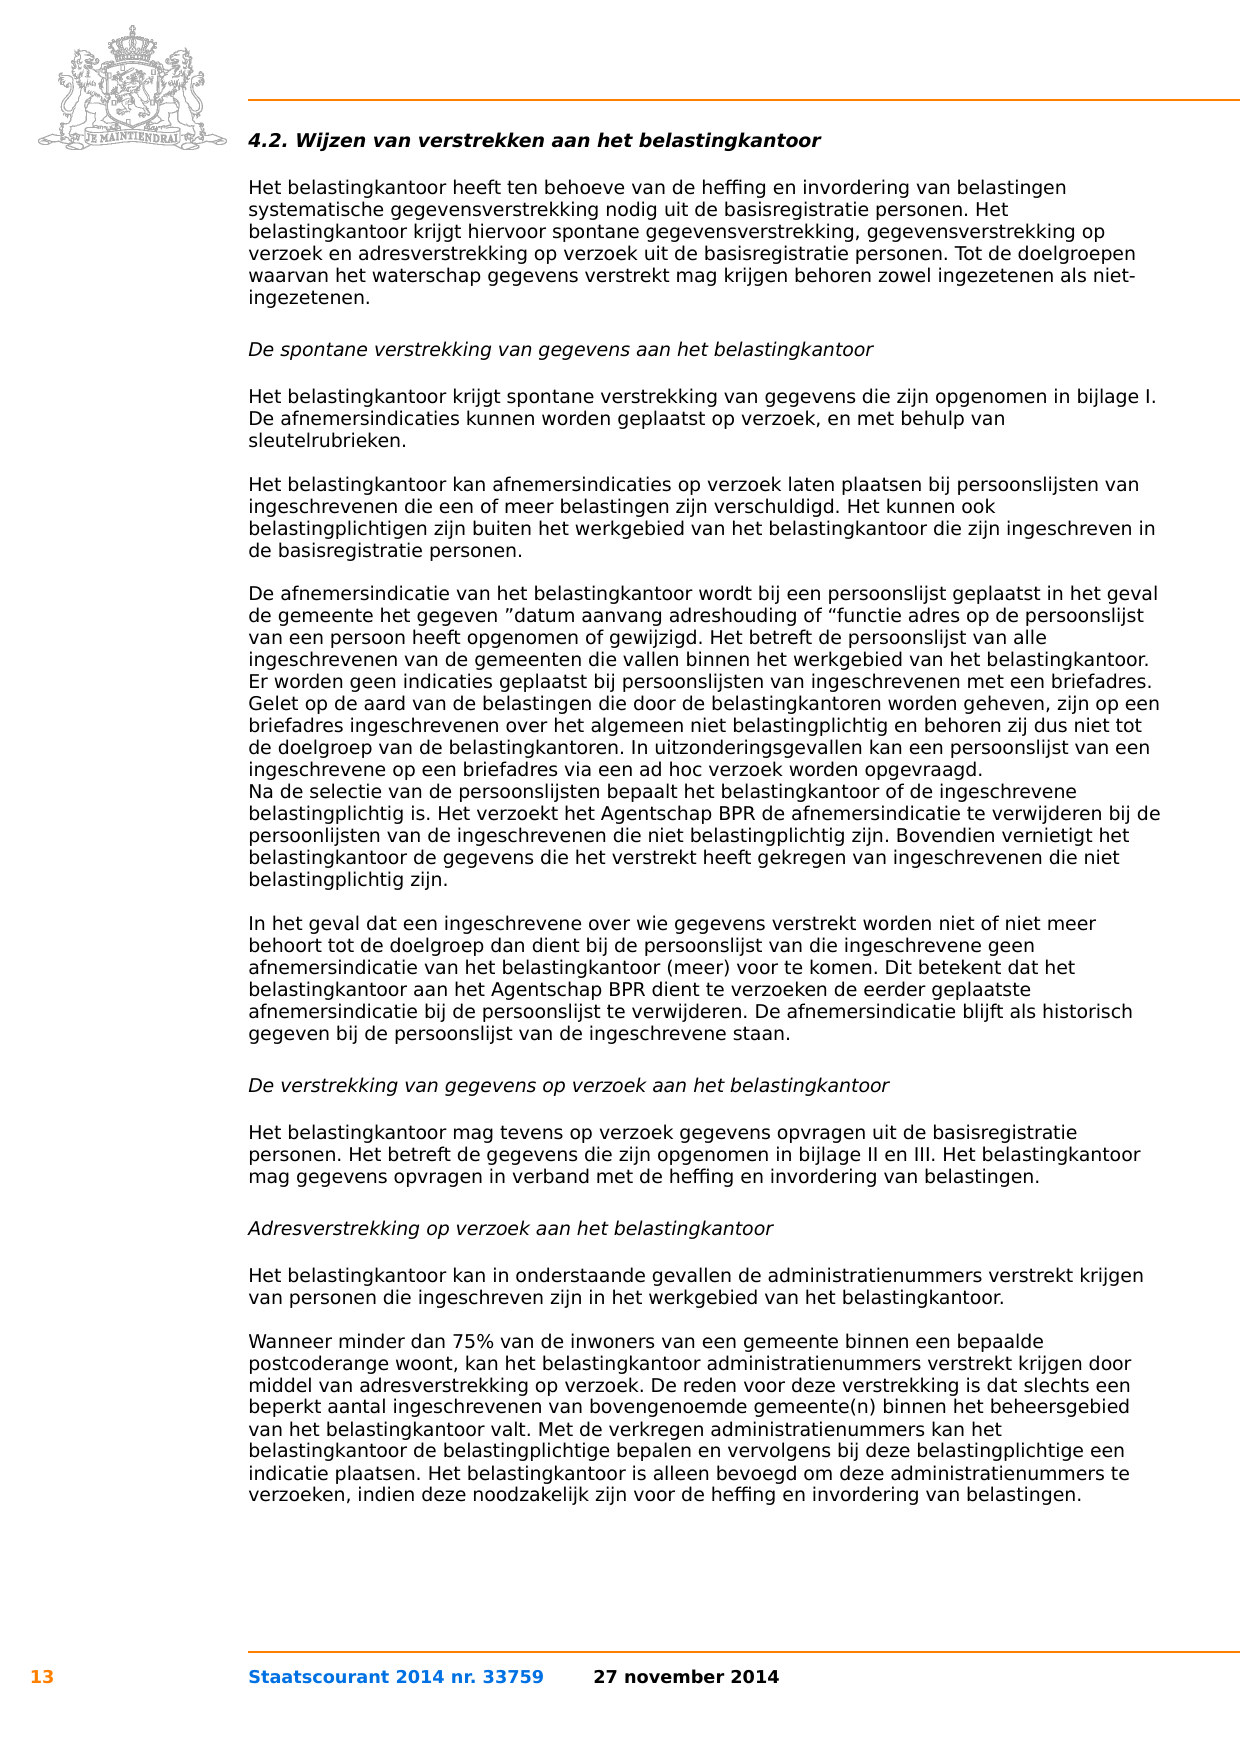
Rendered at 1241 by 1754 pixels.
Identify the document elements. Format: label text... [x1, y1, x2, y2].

text Wanneer minder dan 75% van de inwoners van een gemeente binnen een bepaalde postcoderange woont, kan het belastingkantoor administratienummers verstrekt krijgen door middel van adresverstrekking op verzoek. De reden voor deze verstrekking is dat slechts een beperkt aantal ingeschrevenen van bovengenoemde gemeente(n) binnen het beheersgebied van het belastingkantoor valt. Met de verkregen administratienummers kan het belastingkantoor de belastingplichtige bepalen en vervolgens bij deze belastingplichtige een indicatie plaatsen. Het belastingkantoor is alleen bevoegd om deze administratienummers te verzoeken, indien deze noodzakelijk zijn voor de heffing en invordering van belastingen. [248, 1331, 1163, 1506]
text In het geval dat een ingeschrevene over wie gegevens verstrekt worden niet of niet meer behoort tot de doelgroep dan dient bij de persoonslijst van die ingeschrevene geen afnemersindicatie van het belastingkantoor (meer) voor te komen. Dit betekent dat het belastingkantoor aan het Agentschap BPR dient te verzoeken de eerder geplaatste afnemersindicatie bij de persoonslijst te verwijderen. De afnemersindicatie blijft als historisch gegeven bij de persoonslijst van de ingeschrevene staan. [248, 913, 1163, 1045]
subtitle Adresverstrekking op verzoek aan het belastingkantoor [248, 1218, 1163, 1240]
subtitle De spontane verstrekking van gegevens aan het belastingkantoor [248, 339, 1163, 361]
text De afnemersindicatie van het belastingkantoor wordt bij een persoonslijst geplaatst in het geval de gemeente het gegeven ”datum aanvang adreshouding of “functie adres op de persoonslijst van een persoon heeft opgenomen of gewijzigd. Het betreft de persoonslijst van alle ingeschrevenen van de gemeenten die vallen binnen het werkgebied van het belastingkantoor. Er worden geen indicaties geplaatst bij persoonslijsten van ingeschrevenen met een briefadres. Gelet op de aard van de belastingen die door de belastingkantoren worden geheven, zijn op een briefadres ingeschrevenen over het algemeen niet belastingplichtig en behoren zij dus niet tot de doelgroep van de belastingkantoren. In uitzonderingsgevallen kan een persoonslijst van een ingeschrevene op een briefadres via een ad hoc verzoek worden opgevraagd. [248, 583, 1163, 781]
subtitle 4.2. Wijzen van verstrekken aan het belastingkantoor [248, 130, 1163, 152]
text Het belastingkantoor mag tevens op verzoek gegevens opvragen uit de basisregistratie personen. Het betreft de gegevens die zijn opgenomen in bijlage II en III. Het belastingkantoor mag gegevens opvragen in verband met de heffing en invordering van belastingen. [248, 1122, 1163, 1188]
text Na de selectie van de persoonslijsten bepaalt het belastingkantoor of de ingeschrevene belastingplichtig is. Het verzoekt het Agentschap BPR de afnemersindicatie te verwijderen bij de persoonlijsten van de ingeschrevenen die niet belastingplichtig zijn. Bovendien vernietigt het belastingkantoor de gegevens die het verstrekt heeft gekregen van ingeschrevenen die niet belastingplichtig zijn. [248, 781, 1163, 891]
text Het belastingkantoor kan afnemersindicaties op verzoek laten plaatsen bij persoonslijsten van ingeschrevenen die een of meer belastingen zijn verschuldigd. Het kunnen ook belastingplichtigen zijn buiten het werkgebied van het belastingkantoor die zijn ingeschreven in de basisregistratie personen. [248, 473, 1163, 561]
text Het belastingkantoor krijgt spontane verstrekking van gegevens die zijn opgenomen in bijlage I. De afnemersindicaties kunnen worden geplaatst op verzoek, en met behulp van sleutelrubrieken. [248, 386, 1163, 452]
text Het belastingkantoor kan in onderstaande gevallen de administratienummers verstrekt krijgen van personen die ingeschreven zijn in het werkgebied van het belastingkantoor. [248, 1265, 1163, 1309]
picture [38, 25, 227, 150]
subtitle De verstrekking van gegevens op verzoek aan het belastingkantoor [248, 1075, 1163, 1097]
text Het belastingkantoor heeft ten behoeve van de heffing en invordering van belastingen systematische gegevensverstrekking nodig uit de basisregistratie personen. Het belastingkantoor krijgt hiervoor spontane gegevensverstrekking, gegevensverstrekking op verzoek en adresverstrekking op verzoek uit de basisregistratie personen. Tot de doelgroepen waarvan het waterschap gegevens verstrekt mag krijgen behoren zowel ingezetenen als niet-ingezetenen. [248, 177, 1163, 309]
